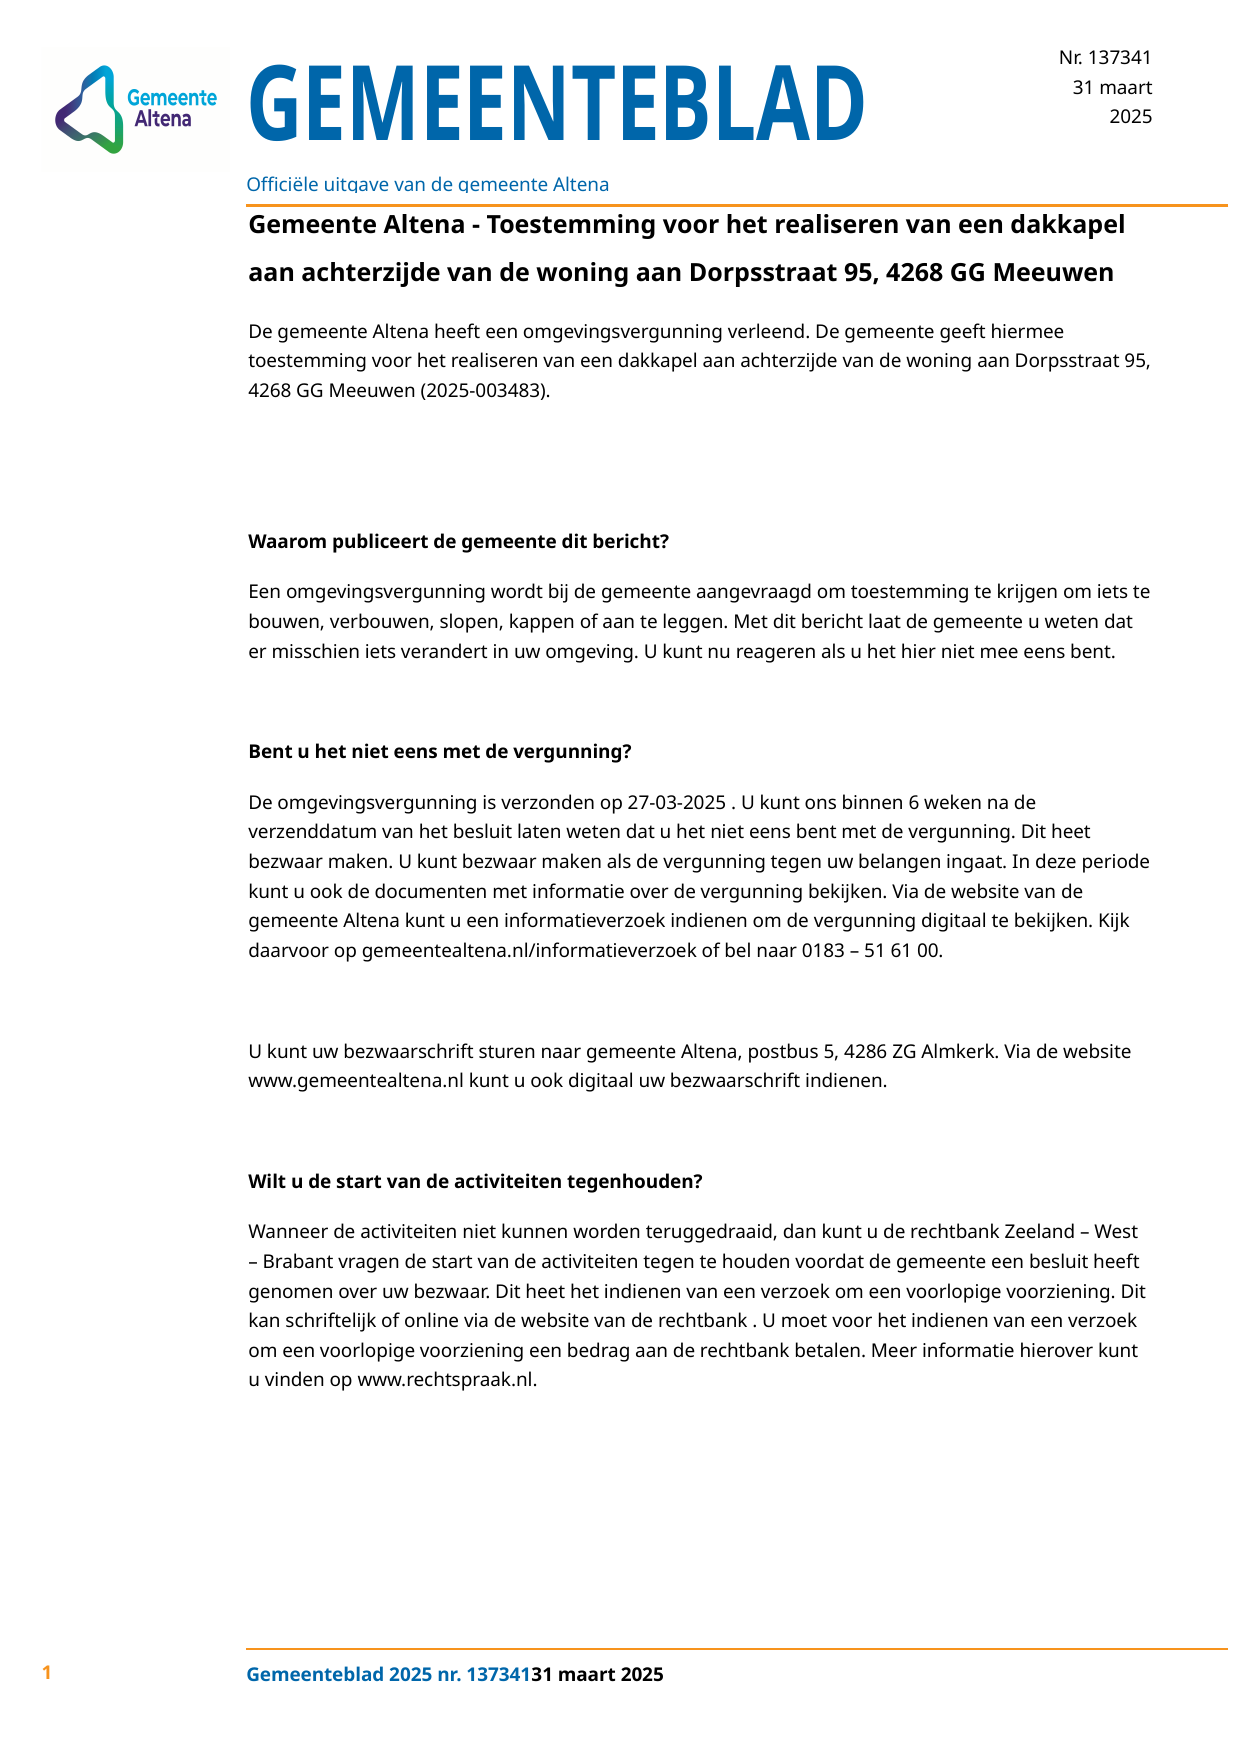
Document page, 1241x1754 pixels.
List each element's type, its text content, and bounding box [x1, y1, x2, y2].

text Wilt u de start van de activiteiten tegenhouden? [248, 1168, 1152, 1194]
text Waarom publiceert de gemeente dit bericht? [248, 528, 1152, 554]
text Bent u het niet eens met de vergunning? [248, 739, 1152, 764]
text Gemeente Altena - Toestemming voor het realiseren van een dakkapel aan achterzijde van de woning aan Dorpsstraat 95, 4268 GG Meeuwen [248, 207, 1152, 288]
text Wanneer de activiteiten niet kunnen worden teruggedraaid, dan kunt u de rechtbank Zeeland – West – Brabant vragen de start van de activiteiten tegen te houden voordat de gemeente een besluit heeft genomen over uw bezwaar. Dit heet het indienen van een verzoek om een voorlopige voorziening. Dit kan schriftelijk of online via de website van de rechtbank . U moet voor het indienen van een verzoek om een voorlopige voorziening een bedrag aan de rechtbank betalen. Meer informatie hierover kunt u vinden op www.rechtspraak.nl. [248, 1219, 1152, 1392]
picture [41, 47, 231, 172]
text De gemeente Altena heeft een omgevingsvergunning verleend. De gemeente geeft hiermee toestemming voor het realiseren van een dakkapel aan achterzijde van de woning aan Dorpsstraat 95, 4268 GG Meeuwen (2025-003483). [248, 318, 1152, 403]
text Een omgevingsvergunning wordt bij de gemeente aangevraagd om toestemming te krijgen om iets te bouwen, verbouwen, slopen, kappen of aan te leggen. Met dit bericht laat de gemeente u weten dat er misschien iets verandert in uw omgeving. U kunt nu reageren als u het hier niet mee eens bent. [248, 579, 1152, 664]
text U kunt uw bezwaarschrift sturen naar gemeente Altena, postbus 5, 4286 ZG Almkerk. Via de website www.gemeentealtena.nl kunt u ook digitaal uw bezwaarschrift indienen. [248, 1038, 1152, 1093]
text De omgevingsvergunning is verzonden op 27-03-2025 . U kunt ons binnen 6 weken na de verzenddatum van het besluit laten weten dat u het niet eens bent met de vergunning. Dit heet bezwaar maken. U kunt bezwaar maken als de vergunning tegen uw belangen ingaat. In deze periode kunt u ook de documenten met informatie over de vergunning bekijken. Via de website van de gemeente Altena kunt u een informatieverzoek indienen om de vergunning digitaal te bekijken. Kijk daarvoor op gemeentealtena.nl/informatieverzoek of bel naar 0183 – 51 61 00. [248, 789, 1152, 963]
